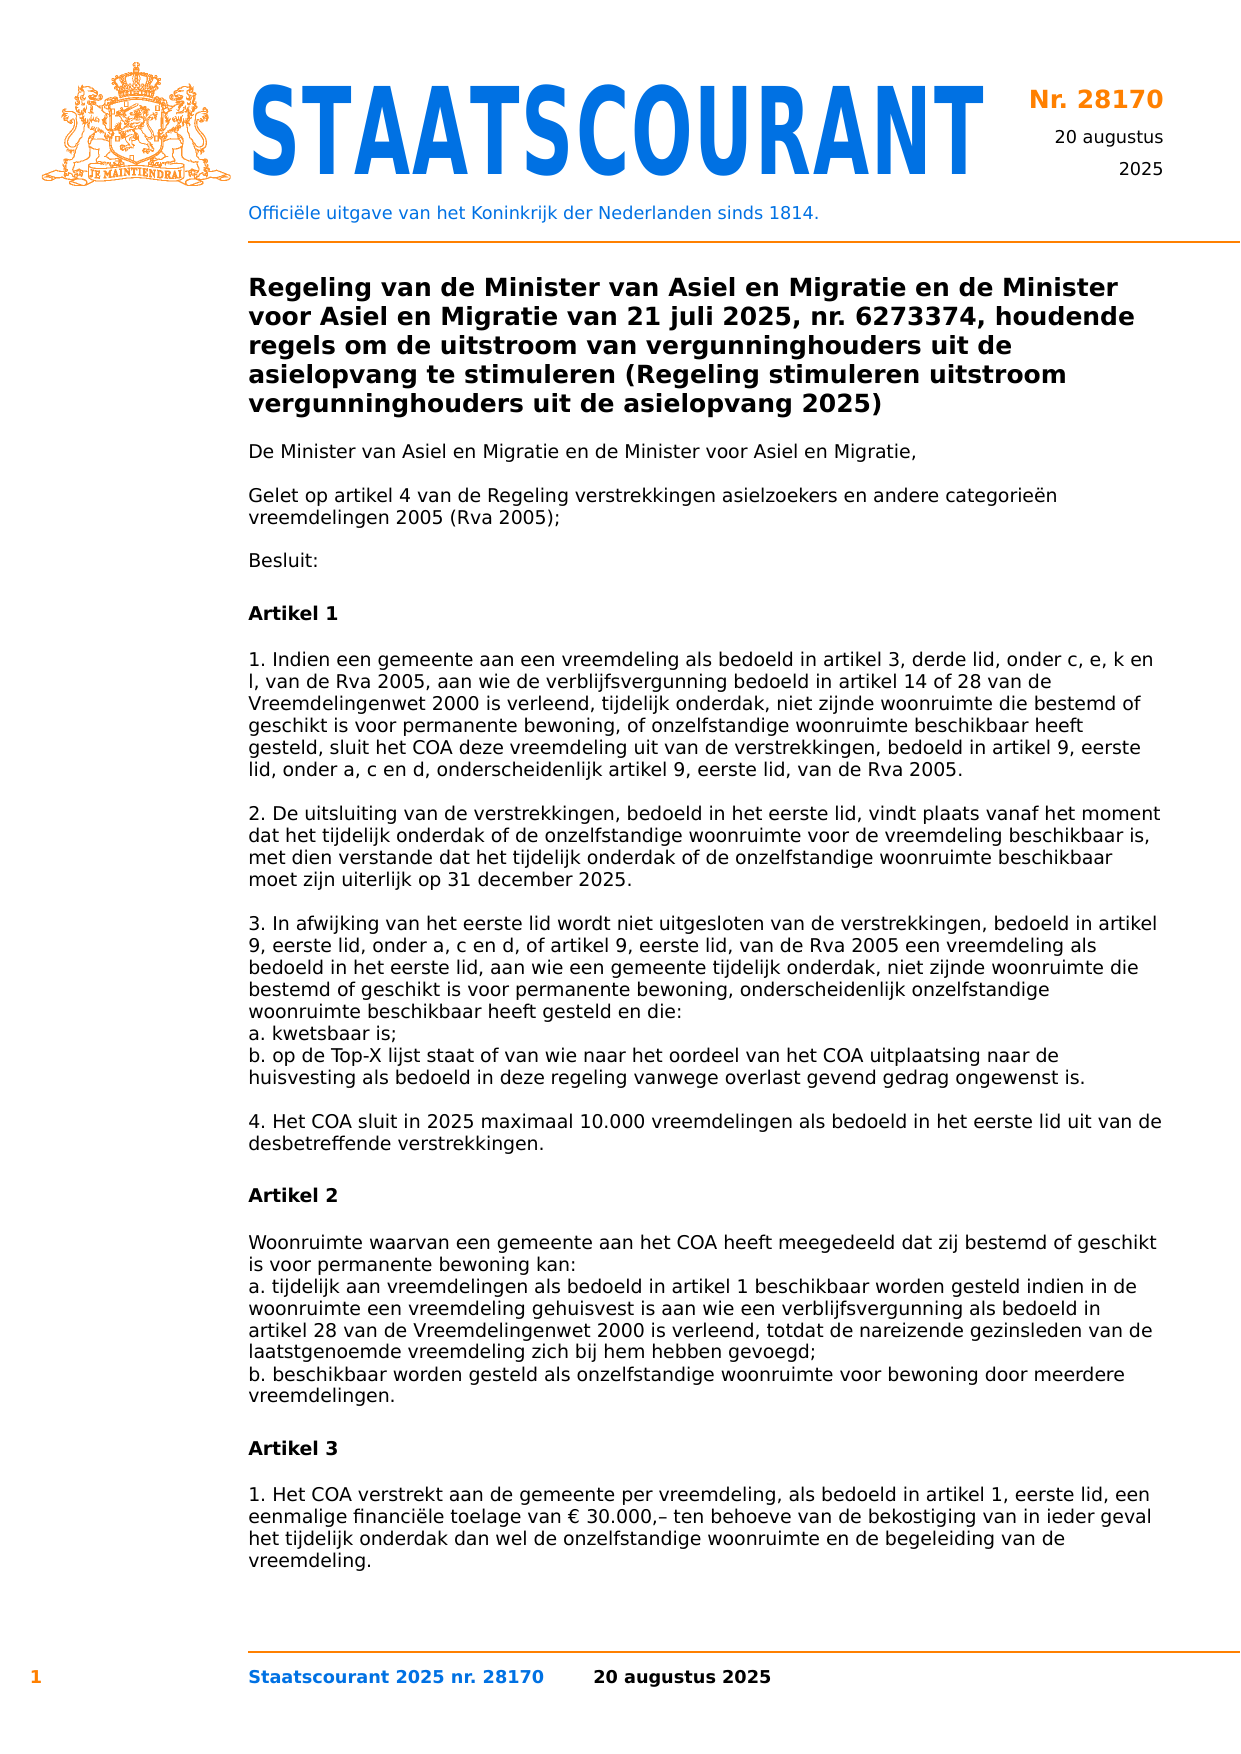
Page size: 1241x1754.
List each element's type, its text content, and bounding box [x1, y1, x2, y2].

text De Minister van Asiel en Migratie en de Minister voor Asiel en Migratie, [248, 441, 1163, 463]
subtitle Artikel 2 [248, 1184, 1163, 1207]
text 2. De uitsluiting van de verstrekkingen, bedoeld in het eerste lid, vindt plaats vanaf het moment dat het tijdelijk onderdak of de onzelfstandige woonruimte voor de vreemdeling beschikbaar is, met dien verstande dat het tijdelijk onderdak of de onzelfstandige woonruimte beschikbaar moet zijn uiterlijk op 31 december 2025. [248, 803, 1163, 891]
text 1. Het COA verstrekt aan de gemeente per vreemdeling, als bedoeld in artikel 1, eerste lid, een eenmalige financiële toelage van € 30.000,– ten behoeve van de bekostiging van in ieder geval het tijdelijk onderdak dan wel de onzelfstandige woonruimte en de begeleiding van de vreemdeling. [248, 1484, 1163, 1572]
text a. kwetsbaar is; [248, 1023, 1163, 1045]
table_cell Officiële uitgave van het Koninkrijk der Nederlanden sinds 1814. [248, 203, 1240, 241]
text 1. Indien een gemeente aan een vreemdeling als bedoeld in artikel 3, derde lid, onder c, e, k en l, van de Rva 2005, aan wie de verblijfsvergunning bedoeld in artikel 14 of 28 van de Vreemdelingenwet 2000 is verleend, tijdelijk onderdak, niet zijnde woonruimte die bestemd of geschikt is voor permanente bewoning, of onzelfstandige woonruimte beschikbaar heeft gesteld, sluit het COA deze vreemdeling uit van de verstrekkingen, bedoeld in artikel 9, eerste lid, onder a, c en d, onderscheidenlijk artikel 9, eerste lid, van de Rva 2005. [248, 649, 1163, 781]
table_cell 20 augustus [998, 121, 1240, 153]
text Woonruimte waarvan een gemeente aan het COA heeft meegedeeld dat zij bestemd of geschikt is voor permanente bewoning kan: [248, 1232, 1163, 1276]
picture [41, 62, 231, 186]
subtitle Artikel 3 [248, 1437, 1163, 1459]
text b. beschikbaar worden gesteld als onzelfstandige woonruimte voor bewoning door meerdere vreemdelingen. [248, 1363, 1163, 1407]
subtitle Artikel 1 [248, 602, 1163, 624]
table_cell 2025 [998, 153, 1240, 203]
text 3. In afwijking van het eerste lid wordt niet uitgesloten van de verstrekkingen, bedoeld in artikel 9, eerste lid, onder a, c en d, of artikel 9, eerste lid, van de Rva 2005 een vreemdeling als bedoeld in het eerste lid, aan wie een gemeente tijdelijk onderdak, niet zijnde woonruimte die bestemd of geschikt is voor permanente bewoning, onderscheidenlijk onzelfstandige woonruimte beschikbaar heeft gesteld en die: [248, 913, 1163, 1023]
text 4. Het COA sluit in 2025 maximaal 10.000 vreemdelingen als bedoeld in het eerste lid uit van de desbetreffende verstrekkingen. [248, 1111, 1163, 1154]
table_header [25, 62, 248, 241]
text a. tijdelijk aan vreemdelingen als bedoeld in artikel 1 beschikbaar worden gesteld indien in de woonruimte een vreemdeling gehuisvest is aan wie een verblijfsvergunning als bedoeld in artikel 28 van de Vreemdelingenwet 2000 is verleend, totdat de nareizende gezinsleden van de laatstgenoemde vreemdeling zich bij hem hebben gevoegd; [248, 1276, 1163, 1363]
table_header Nr. 28170 [998, 62, 1240, 121]
text Gelet op artikel 4 van de Regeling verstrekkingen asielzoekers en andere categorieën vreemdelingen 2005 (Rva 2005); [248, 484, 1163, 528]
text b. op de Top-X lijst staat of van wie naar het oordeel van het COA uitplaatsing naar de huisvesting als bedoeld in deze regeling vanwege overlast gevend gedrag ongewenst is. [248, 1045, 1163, 1089]
subtitle Regeling van de Minister van Asiel en Migratie en de Minister voor Asiel en Migratie van 21 juli 2025, nr. 6273374, houdende regels om de uitstroom van vergunninghouders uit de asielopvang te stimuleren (Regeling stimuleren uitstroom vergunninghouders uit de asielopvang 2025) [248, 273, 1163, 419]
table_header STAATSCOURANT [248, 62, 998, 203]
text Besluit: [248, 550, 1163, 572]
